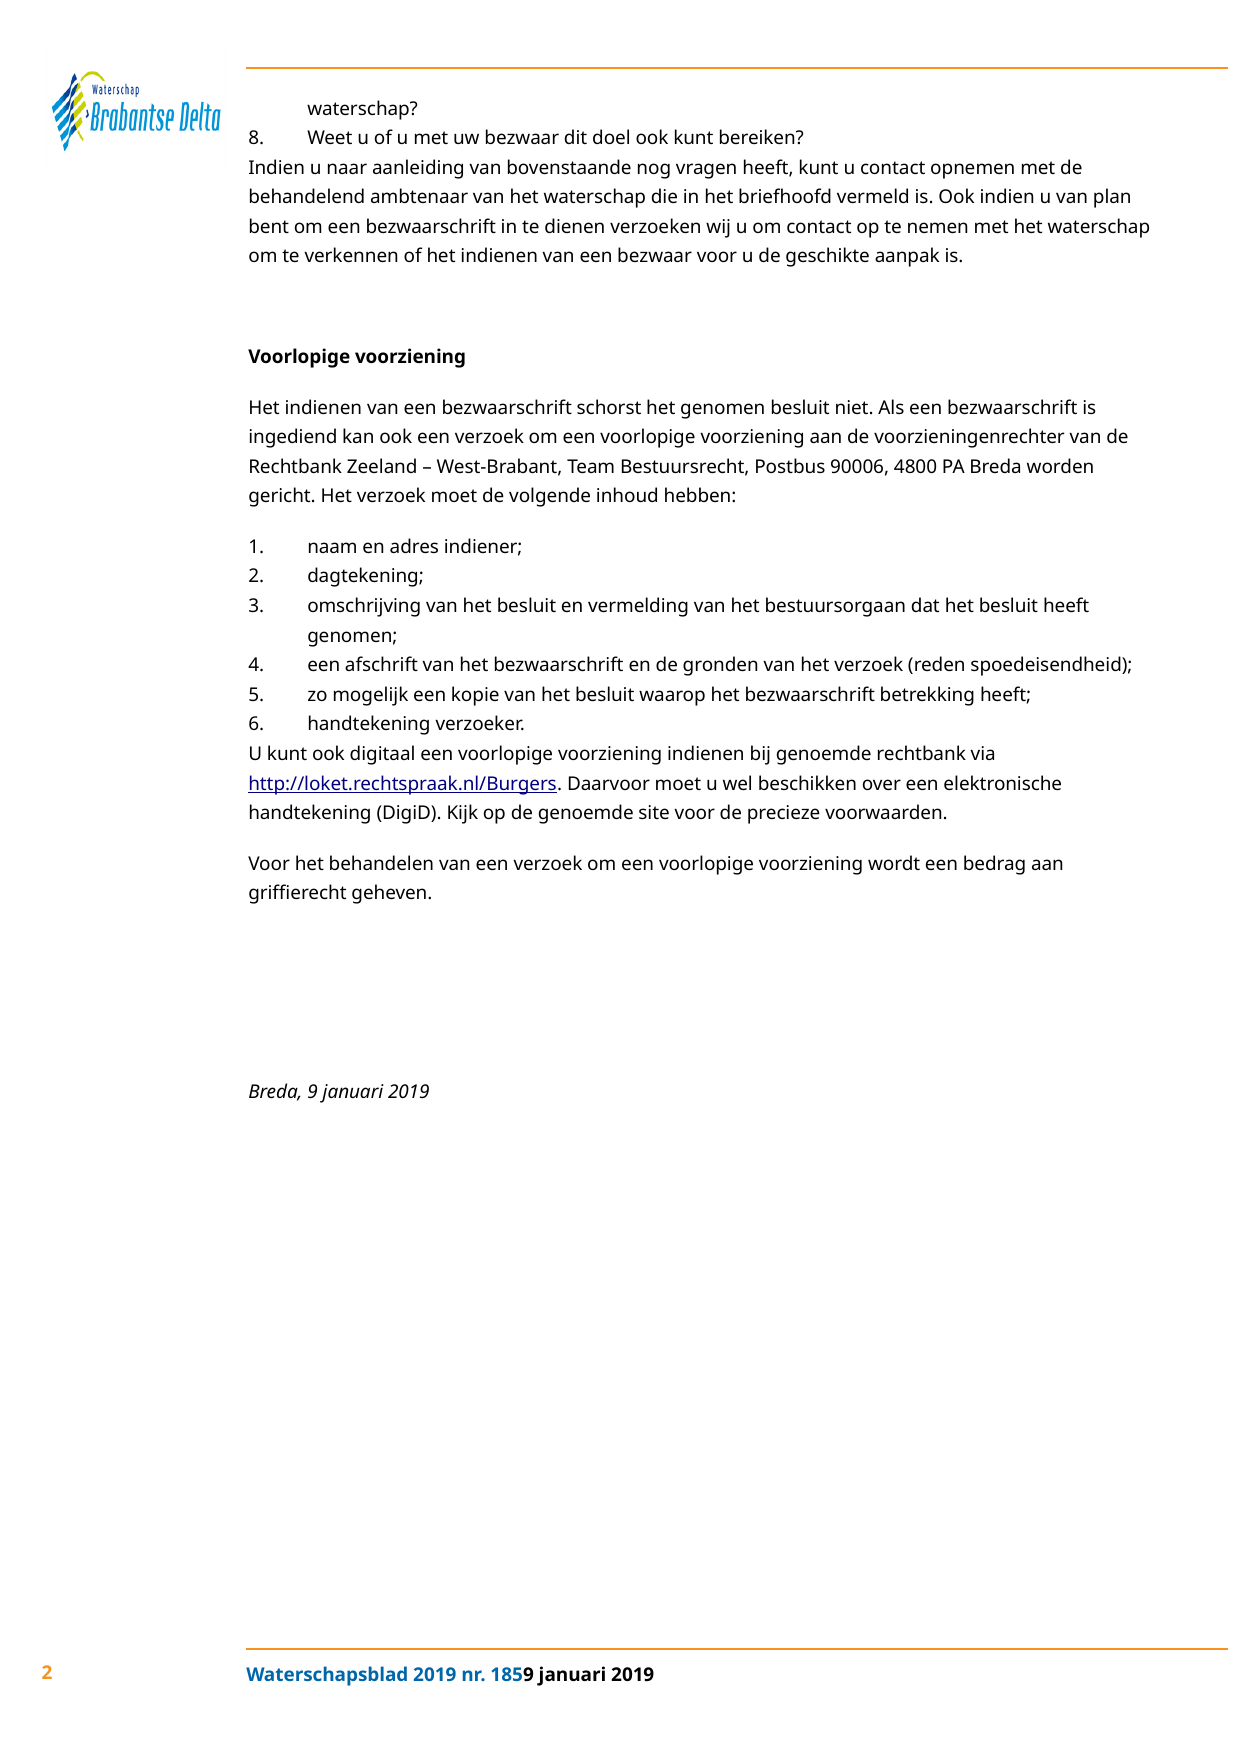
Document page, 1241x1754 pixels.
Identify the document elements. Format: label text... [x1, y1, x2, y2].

list zo mogelijk een kopie van het besluit waarop het bezwaarschrift betrekking heeft; [248, 681, 1152, 707]
text Indien u naar aanleiding van bovenstaande nog vragen heeft, kunt u contact opnemen met de behandelend ambtenaar van het waterschap die in het briefhoofd vermeld is. Ook indien u van plan bent om een bezwaarschrift in te dienen verzoeken wij u om contact op te nemen met het waterschap om te verkennen of het indienen van een bezwaar voor u de geschikte aanpak is. [248, 154, 1152, 268]
list naam en adres indiener; [248, 533, 1152, 559]
list een afschrift van het bezwaarschrift en de gronden van het verzoek (reden spoedeisendheid); [248, 651, 1152, 677]
list Weet u of u met uw bezwaar dit doel ook kunt bereiken? [248, 124, 1152, 150]
text Het indienen van een bezwaarschrift schorst het genomen besluit niet. Als een bezwaarschrift is ingediend kan ook een verzoek om een voorlopige voorziening aan de voorzieningenrechter van de Rechtbank Zeeland – West-Brabant, Team Bestuursrecht, Postbus 90006, 4800 PA Breda worden gericht. Het verzoek moet de volgende inhoud hebben: [248, 394, 1152, 508]
picture [41, 47, 231, 172]
text Voor het behandelen van een verzoek om een voorlopige voorziening wordt een bedrag aan griffierecht geheven. [248, 850, 1152, 905]
text U kunt ook digitaal een voorlopige voorziening indienen bij genoemde rechtbank via http://loket.rechtspraak.nl/Burgers. Daarvoor moet u wel beschikken over een elektronische handtekening (DigiD). Kijk op de genoemde site voor de precieze voorwaarden. [248, 740, 1152, 825]
text Breda, 9 januari 2019 [248, 1078, 1152, 1104]
list waterschap? [248, 95, 1152, 121]
list dagtekening; [248, 563, 1152, 588]
list handtekening verzoeker. [248, 711, 1152, 736]
list omschrijving van het besluit en vermelding van het bestuursorgaan dat het besluit heeft genomen; [248, 592, 1152, 648]
text Voorlopige voorziening [248, 343, 1152, 369]
